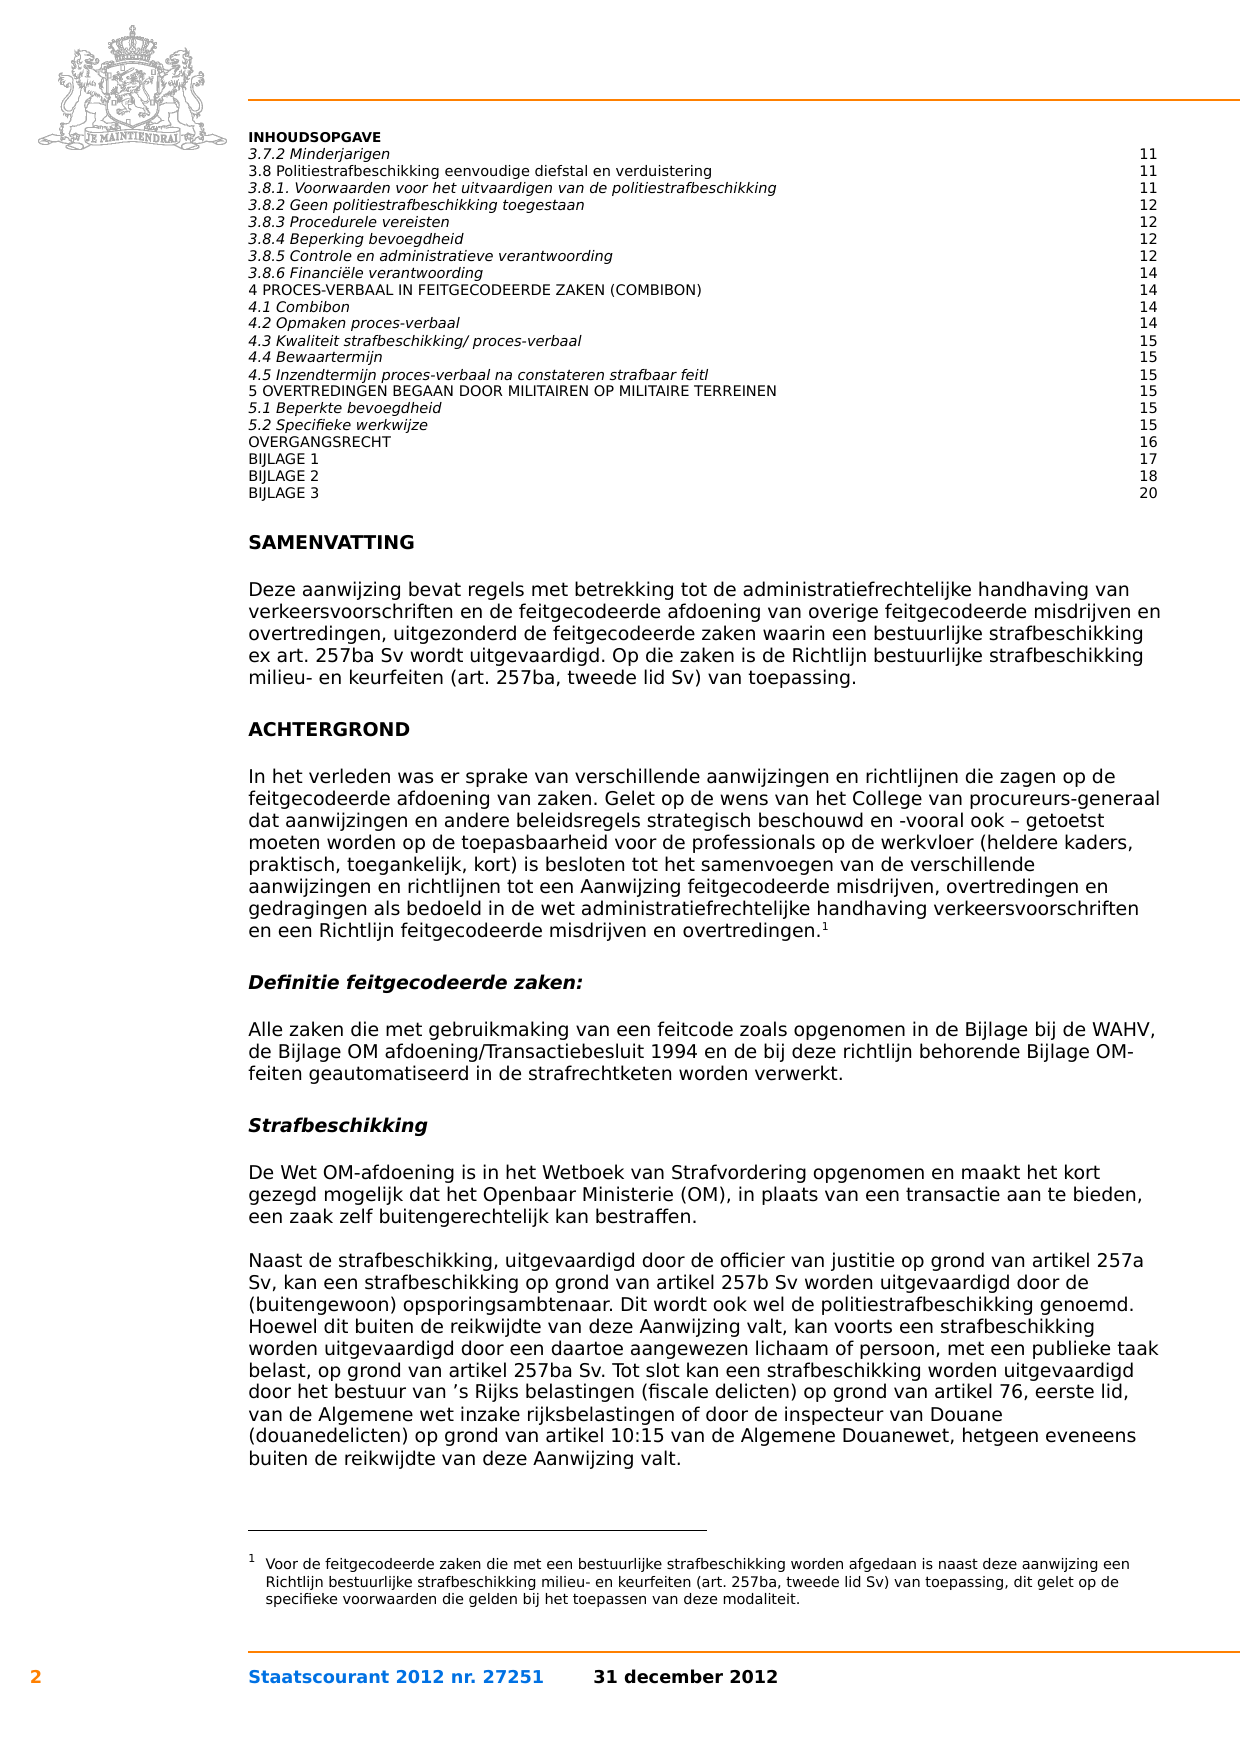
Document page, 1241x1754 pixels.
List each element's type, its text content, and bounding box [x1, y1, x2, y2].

text Deze aanwijzing bevat regels met betrekking tot de administratiefrechtelijke handhaving van verkeersvoorschriften en de feitgecodeerde afdoening van overige feitgecodeerde misdrijven en overtredingen, uitgezonderd de feitgecodeerde zaken waarin een bestuurlijke strafbeschikking ex art. 257ba Sv wordt uitgevaardigd. Op die zaken is de Richtlijn bestuurlijke strafbeschikking milieu- en keurfeiten (art. 257ba, tweede lid Sv) van toepassing. [248, 579, 1163, 689]
table_cell 3.8.3 Procedurele vereisten [248, 214, 1074, 231]
table_cell 18 [1075, 468, 1163, 485]
subtitle Strafbeschikking [248, 1115, 1163, 1137]
table_cell 14 [1075, 281, 1163, 298]
text In het verleden was er sprake van verschillende aanwijzingen en richtlijnen die zagen op de feitgecodeerde afdoening van zaken. Gelet op de wens van het College van procureurs-generaal dat aanwijzingen en andere beleidsregels strategisch beschouwd en -vooral ook – getoetst moeten worden op de toepasbaarheid voor de professionals op de werkvloer (heldere kaders, praktisch, toegankelijk, kort) is besloten tot het samenvoegen van de verschillende aanwijzingen en richtlijnen tot een Aanwijzing feitgecodeerde misdrijven, overtredingen en gedragingen als bedoeld in de wet administratiefrechtelijke handhaving verkeersvoorschriften en een Richtlijn feitgecodeerde misdrijven en overtredingen. [248, 766, 1163, 942]
table_cell 15 [1075, 417, 1163, 434]
table_cell 11 [1075, 146, 1163, 163]
table_cell 15 [1075, 400, 1163, 417]
table_cell 14 [1075, 265, 1163, 281]
table_cell 4.5 Inzendtermijn proces-verbaal na constateren strafbaar feitl [248, 366, 1074, 383]
table_cell BIJLAGE 1 [248, 451, 1074, 468]
table_cell OVERGANGSRECHT [248, 434, 1074, 451]
subtitle ACHTERGROND [248, 719, 1163, 741]
text De Wet OM-afdoening is in het Wetboek van Strafvordering opgenomen en maakt het kort gezegd mogelijk dat het Openbaar Ministerie (OM), in plaats van een transactie aan te bieden, een zaak zelf buitengerechtelijk kan bestraffen. [248, 1162, 1163, 1228]
table_cell 11 [1075, 180, 1163, 197]
table_cell 20 [1075, 485, 1163, 502]
table_header INHOUDSOPGAVE [248, 130, 1163, 146]
text Naast de strafbeschikking, uitgevaardigd door de officier van justitie op grond van artikel 257a Sv, kan een strafbeschikking op grond van artikel 257b Sv worden uitgevaardigd door de (buitengewoon) opsporingsambtenaar. Dit wordt ook wel de politiestrafbeschikking genoemd. Hoewel dit buiten de reikwijdte van deze Aanwijzing valt, kan voorts een strafbeschikking worden uitgevaardigd door een daartoe aangewezen lichaam of persoon, met een publieke taak belast, op grond van artikel 257ba Sv. Tot slot kan een strafbeschikking worden uitgevaardigd door het bestuur van ’s Rijks belastingen (fiscale delicten) op grond van artikel 76, eerste lid, van de Algemene wet inzake rijksbelastingen of door de inspecteur van Douane (douanedelicten) op grond van artikel 10:15 van de Algemene Douanewet, hetgeen eveneens buiten de reikwijdte van deze Aanwijzing valt. [248, 1249, 1163, 1469]
table_cell 4.1 Combibon [248, 299, 1074, 315]
table_cell 3.8.2 Geen politiestrafbeschikking toegestaan [248, 197, 1074, 213]
table_cell 3.8.6 Financiële verantwoording [248, 265, 1074, 281]
table_cell 5.2 Specifieke werkwijze [248, 417, 1074, 434]
table_cell 12 [1075, 214, 1163, 231]
table_cell 15 [1075, 383, 1163, 400]
table_cell 14 [1075, 315, 1163, 332]
subtitle Definitie feitgecodeerde zaken: [248, 972, 1163, 994]
table_cell 3.8 Politiestrafbeschikking eenvoudige diefstal en verduistering [248, 163, 1074, 179]
table_cell 16 [1075, 434, 1163, 451]
table_cell 11 [1075, 163, 1163, 179]
table_cell BIJLAGE 3 [248, 485, 1074, 502]
table_cell 15 [1075, 333, 1163, 349]
table_cell 12 [1075, 231, 1163, 247]
table_cell 3.8.4 Beperking bevoegdheid [248, 231, 1074, 247]
table_cell 3.8.1. Voorwaarden voor het uitvaardigen van de politiestrafbeschikking [248, 180, 1074, 197]
table_cell 14 [1075, 299, 1163, 315]
table_cell 3.8.5 Controle en administratieve verantwoording [248, 248, 1074, 264]
table_cell 4 PROCES-VERBAAL IN FEITGECODEERDE ZAKEN (COMBIBON) [248, 281, 1074, 298]
table_cell 5.1 Beperkte bevoegdheid [248, 400, 1074, 417]
text Alle zaken die met gebruikmaking van een feitcode zoals opgenomen in de Bijlage bij de WAHV, de Bijlage OM afdoening/Transactiebesluit 1994 en de bij deze richtlijn behorende Bijlage OM-feiten geautomatiseerd in de strafrechtketen worden verwerkt. [248, 1019, 1163, 1085]
table_cell 4.3 Kwaliteit strafbeschikking/ proces-verbaal [248, 333, 1074, 349]
table_cell 15 [1075, 349, 1163, 366]
table_cell 4.4 Bewaartermijn [248, 349, 1074, 366]
table_cell 15 [1075, 366, 1163, 383]
table_cell 12 [1075, 248, 1163, 264]
subtitle SAMENVATTING [248, 532, 1163, 554]
text Voor de feitgecodeerde zaken die met een bestuurlijke strafbeschikking worden afgedaan is naast deze aanwijzing een Richtlijn bestuurlijke strafbeschikking milieu- en keurfeiten (art. 257ba, tweede lid Sv) van toepassing, dit gelet op de specifieke voorwaarden die gelden bij het toepassen van deze modaliteit. [248, 1552, 1163, 1608]
table_cell BIJLAGE 2 [248, 468, 1074, 485]
table_cell 3.7.2 Minderjarigen [248, 146, 1074, 163]
table_cell 12 [1075, 197, 1163, 213]
table_cell 5 OVERTREDINGEN BEGAAN DOOR MILITAIREN OP MILITAIRE TERREINEN [248, 383, 1074, 400]
picture [38, 25, 227, 150]
table_cell 4.2 Opmaken proces-verbaal [248, 315, 1074, 332]
table_cell 17 [1075, 451, 1163, 468]
